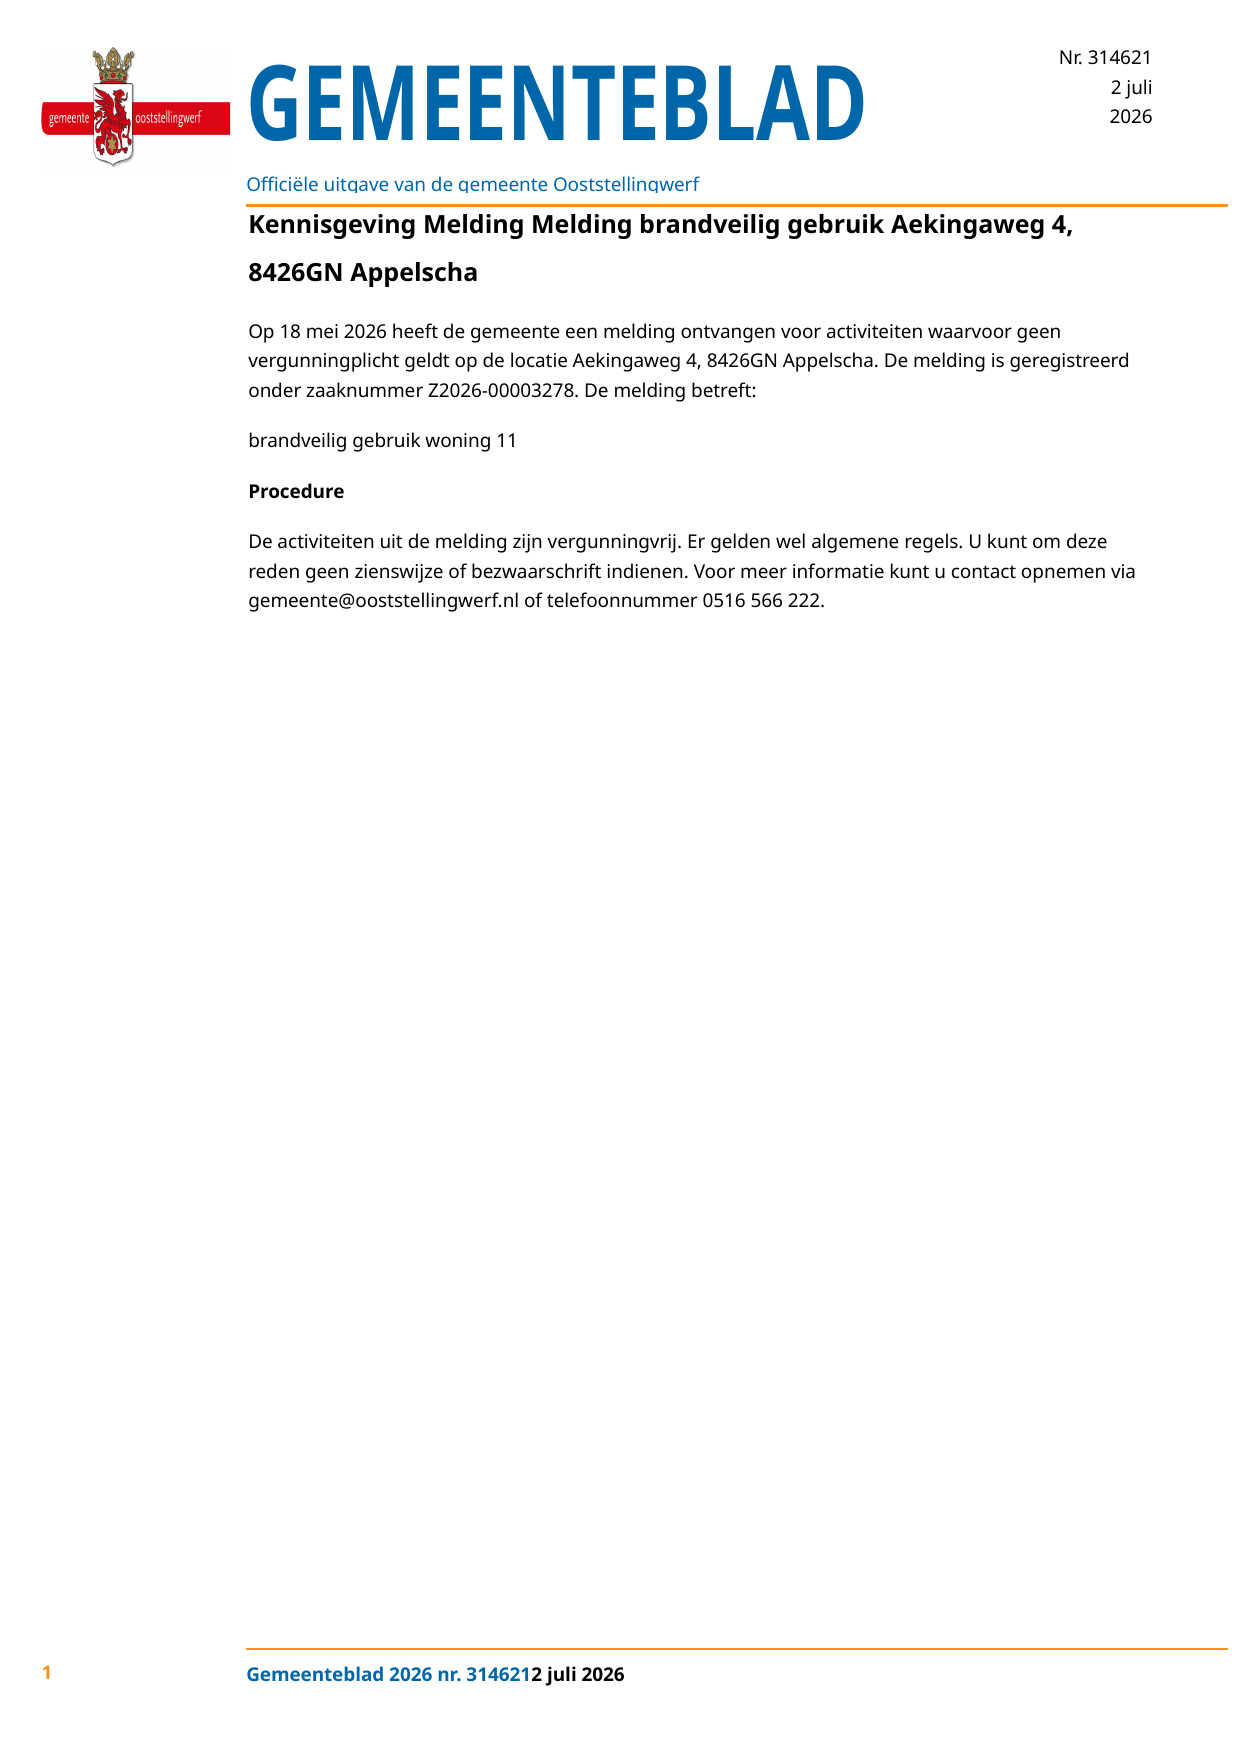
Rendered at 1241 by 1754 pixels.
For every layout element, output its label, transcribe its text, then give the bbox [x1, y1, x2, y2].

text brandveilig gebruik woning 11 [248, 427, 1152, 453]
picture [41, 47, 231, 172]
text De activiteiten uit de melding zijn vergunningvrij. Er gelden wel algemene regels. U kunt om deze reden geen zienswijze of bezwaarschrift indienen. Voor meer informatie kunt u contact opnemen via gemeente@ooststellingwerf.nl of telefoonnummer 0516 566 222. [248, 528, 1152, 613]
text Procedure [248, 478, 1152, 504]
text Op 18 mei 2026 heeft de gemeente een melding ontvangen voor activiteiten waarvoor geen vergunningplicht geldt op de locatie Aekingaweg 4, 8426GN Appelscha. De melding is geregistreerd onder zaaknummer Z2026-00003278. De melding betreft: [248, 318, 1152, 403]
text Kennisgeving Melding Melding brandveilig gebruik Aekingaweg 4, 8426GN Appelscha [248, 207, 1152, 288]
